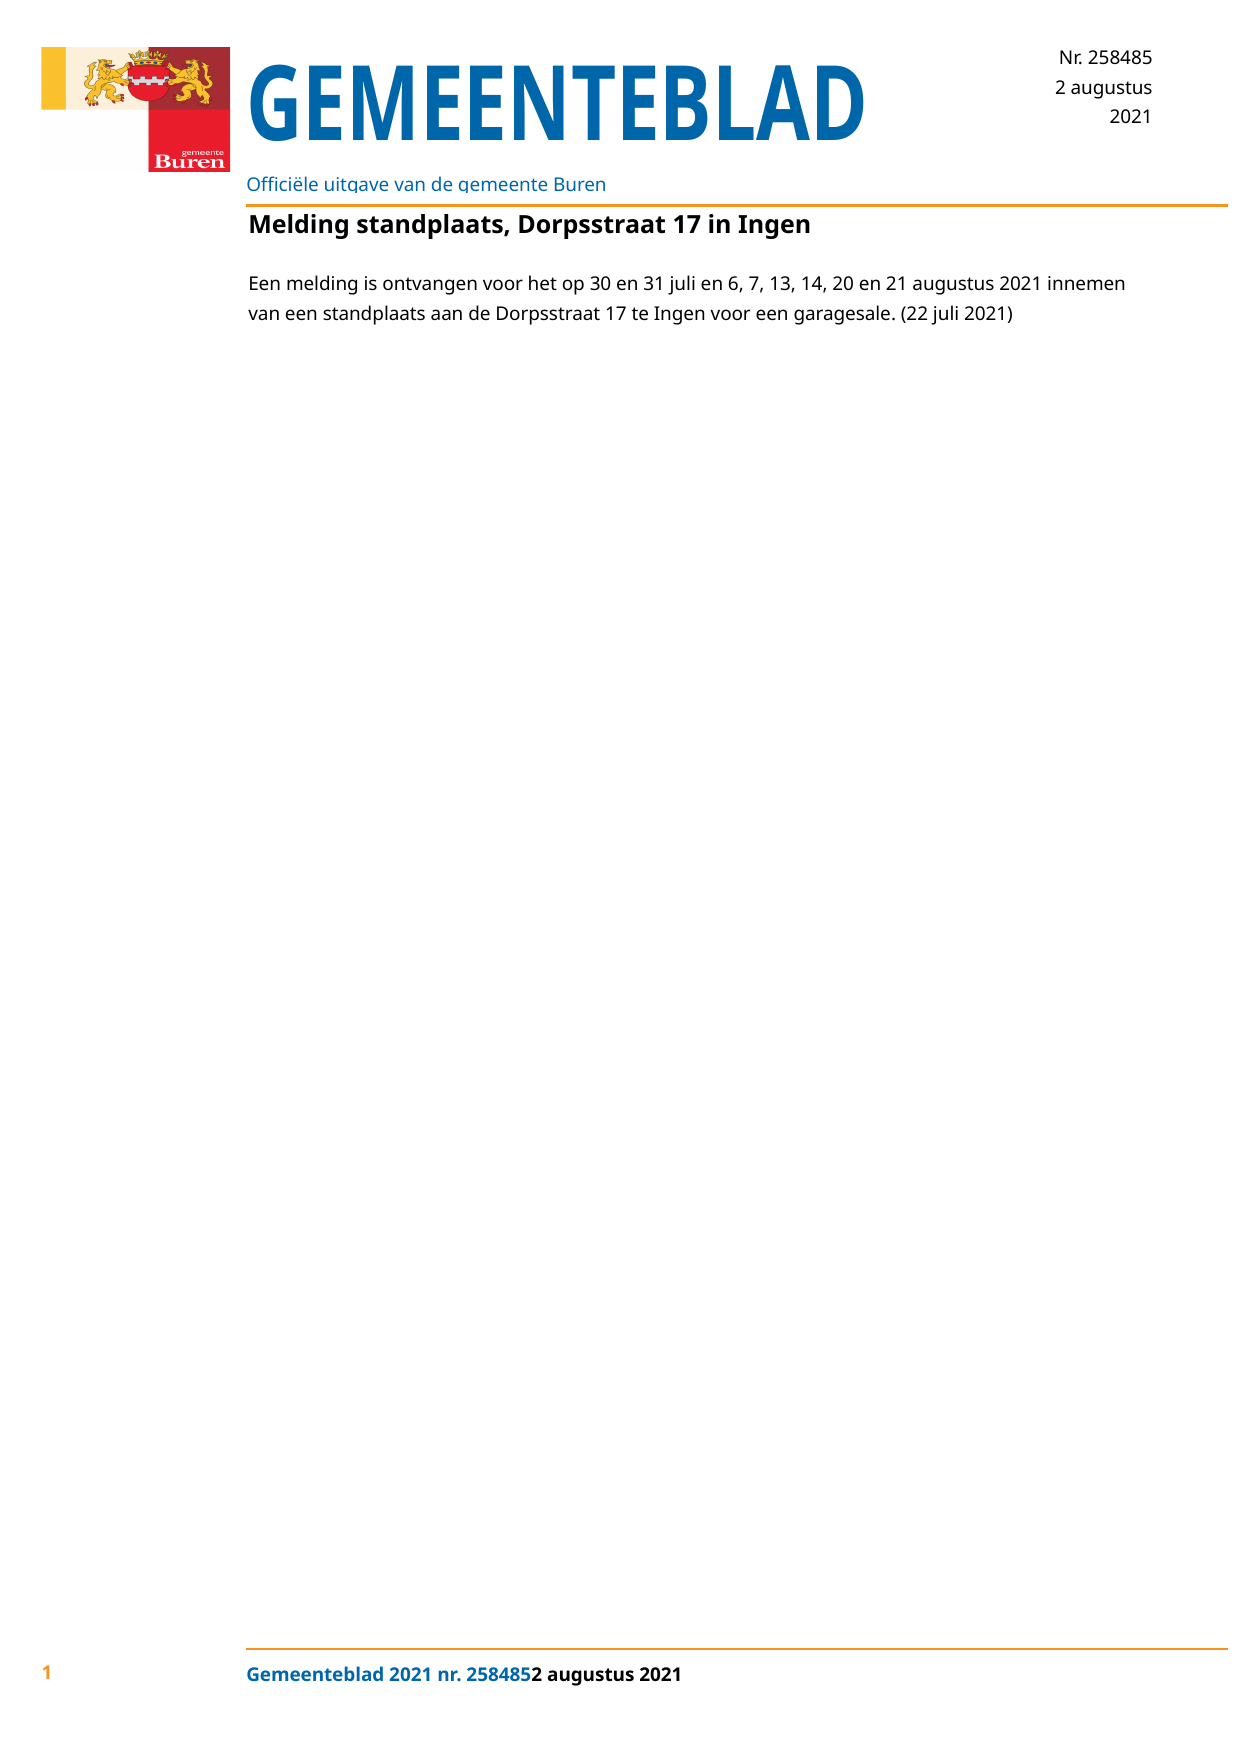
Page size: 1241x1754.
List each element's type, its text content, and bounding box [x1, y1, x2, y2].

text Een melding is ontvangen voor het op 30 en 31 juli en 6, 7, 13, 14, 20 en 21 augustus 2021 innemen van een standplaats aan de Dorpsstraat 17 te Ingen voor een garagesale. (22 juli 2021) [248, 270, 1152, 326]
text Melding standplaats, Dorpsstraat 17 in Ingen [248, 207, 1152, 241]
picture [41, 47, 231, 172]
